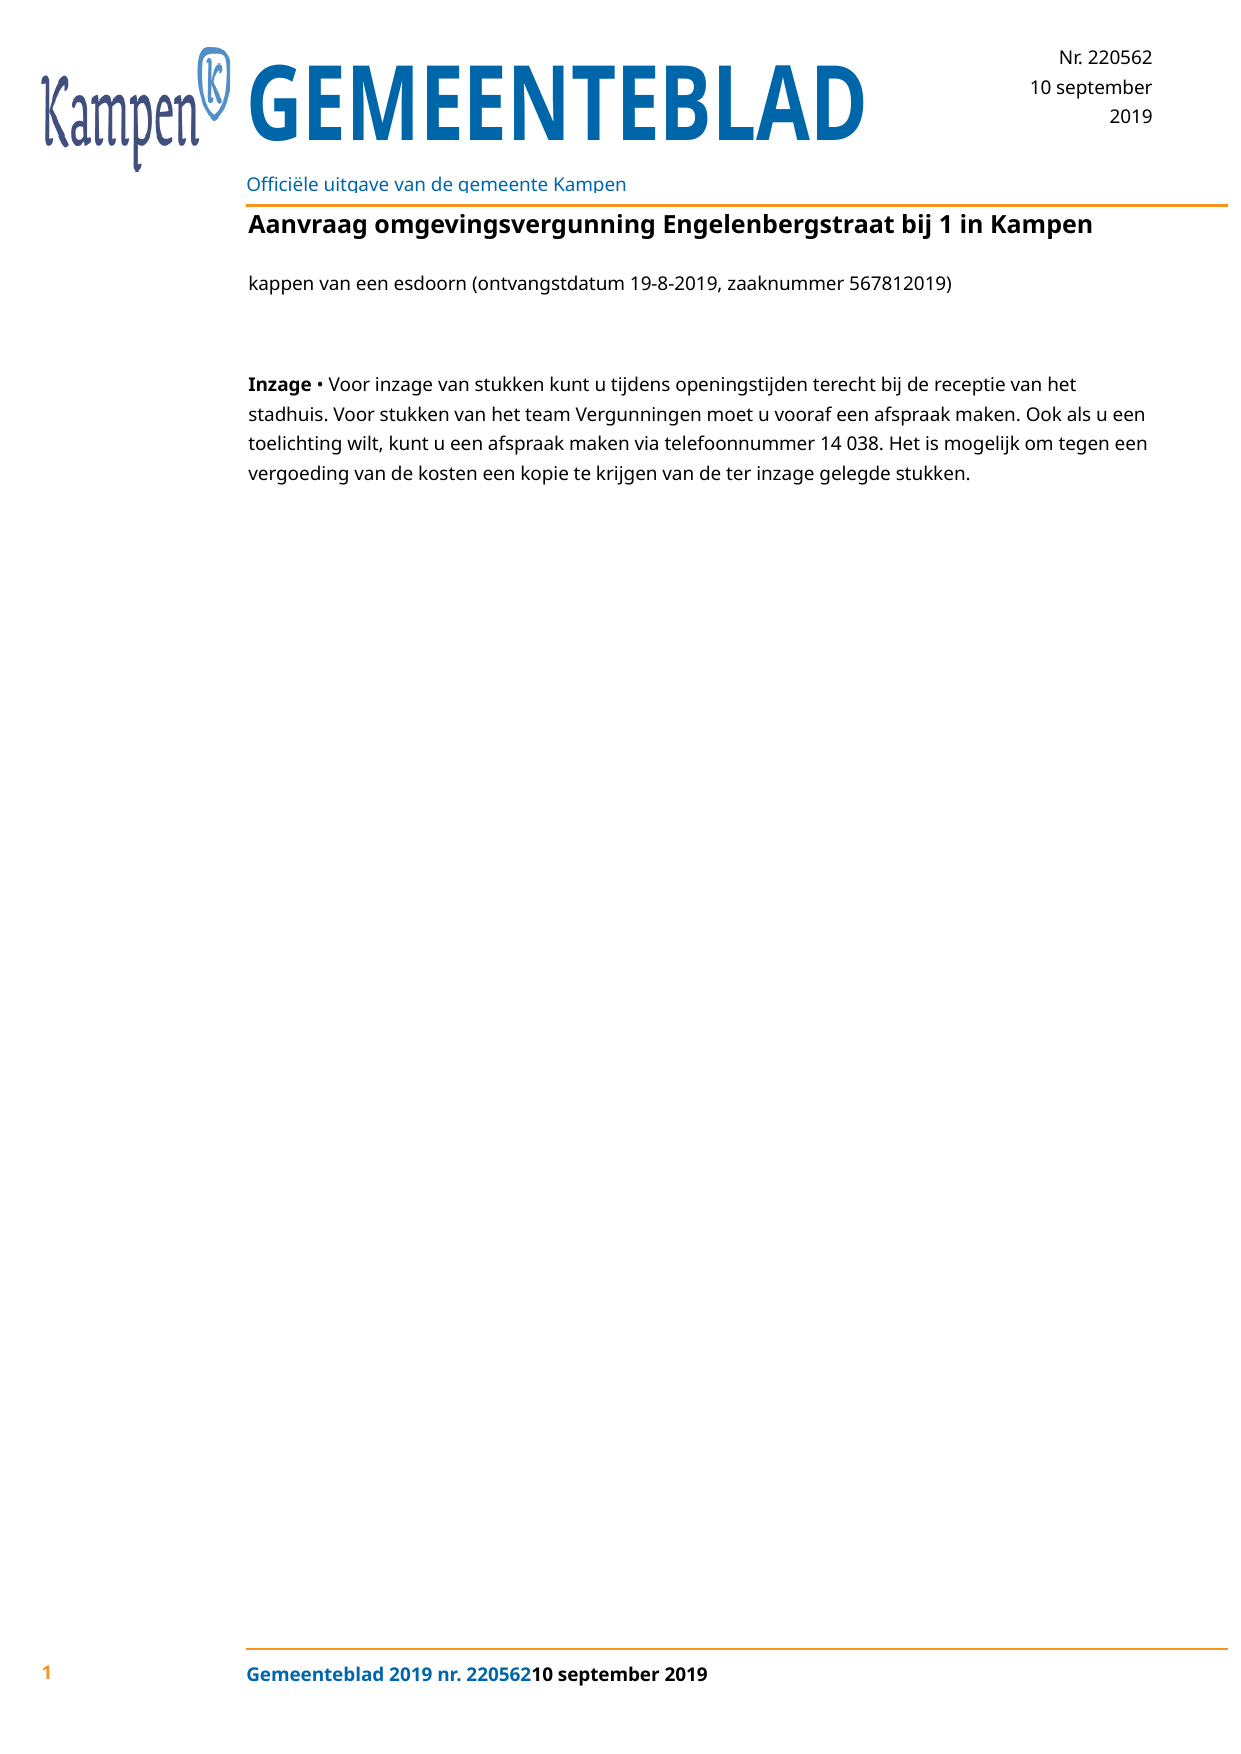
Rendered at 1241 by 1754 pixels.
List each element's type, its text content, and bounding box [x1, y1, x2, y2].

text Inzage • Voor inzage van stukken kunt u tijdens openingstijden terecht bij de receptie van het stadhuis. Voor stukken van het team Vergunningen moet u vooraf een afspraak maken. Ook als u een toelichting wilt, kunt u een afspraak maken via telefoonnummer 14 038. Het is mogelijk om tegen een vergoeding van de kosten een kopie te krijgen van de ter inzage gelegde stukken. [248, 371, 1152, 486]
text kappen van een esdoorn (ontvangstdatum 19-8-2019, zaaknummer 567812019) [248, 270, 1152, 296]
picture [41, 47, 231, 172]
text Aanvraag omgevingsvergunning Engelenbergstraat bij 1 in Kampen [248, 207, 1152, 241]
